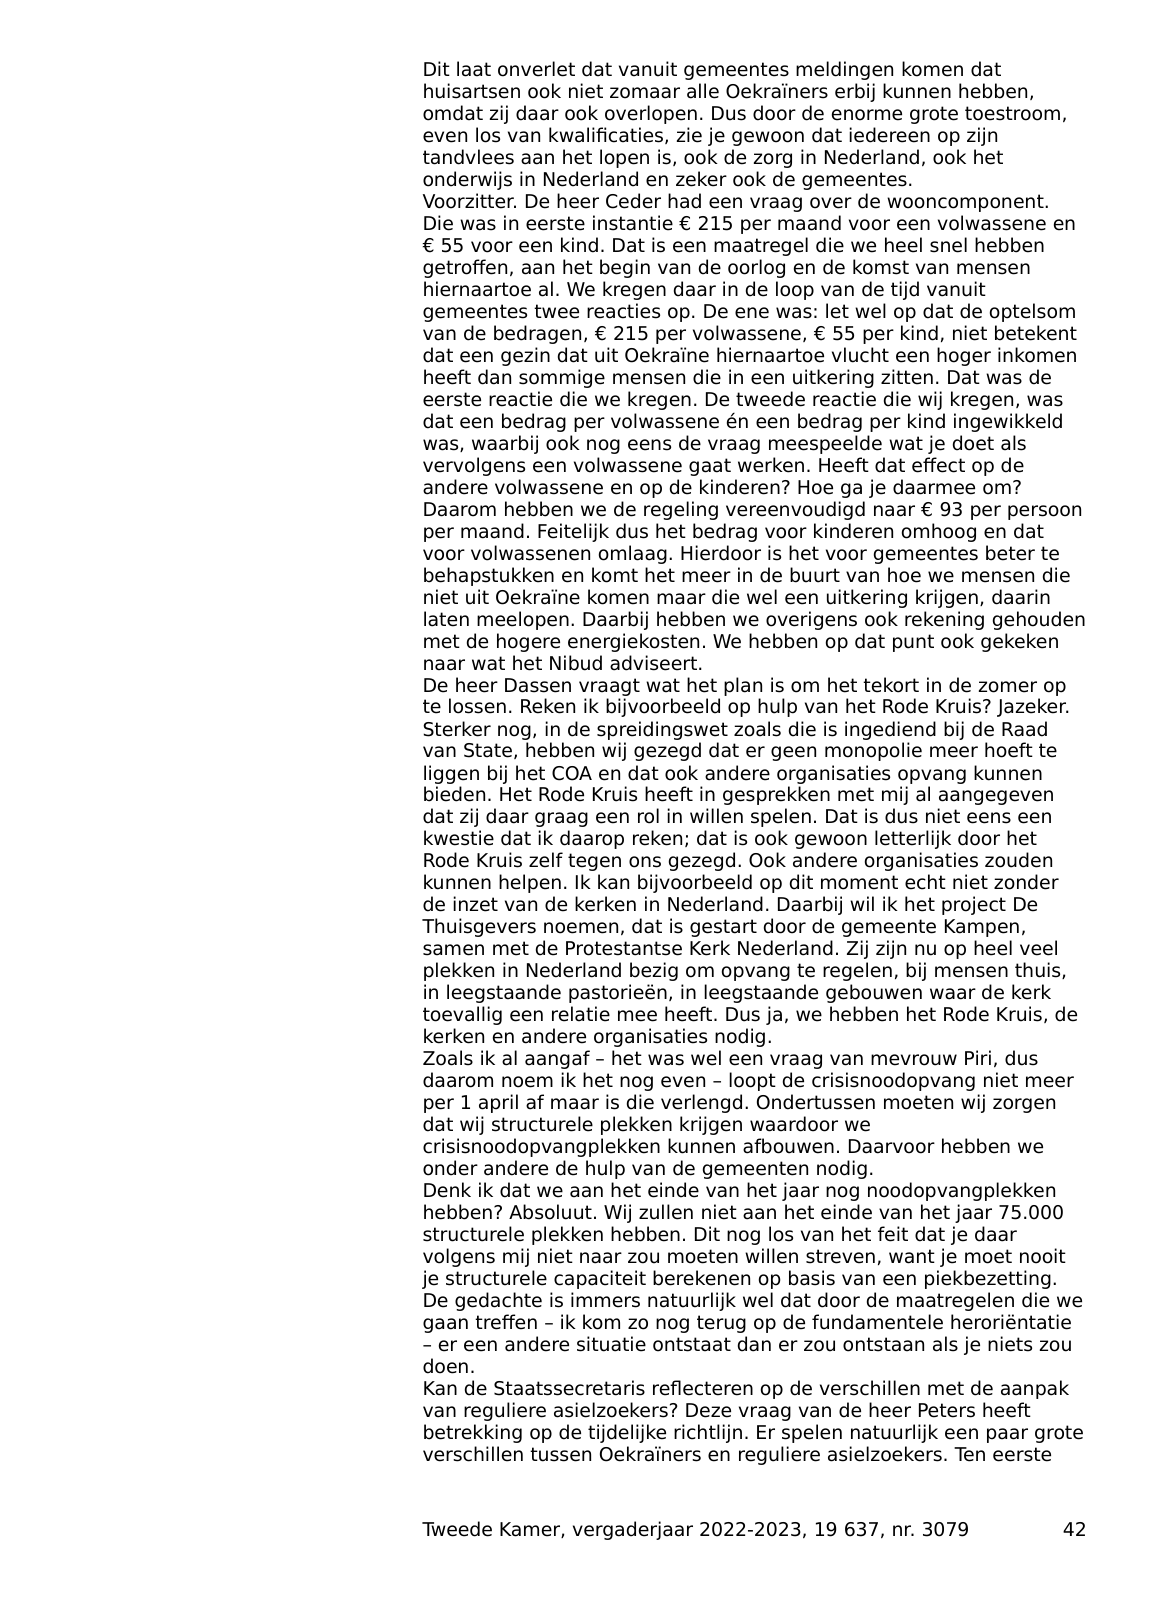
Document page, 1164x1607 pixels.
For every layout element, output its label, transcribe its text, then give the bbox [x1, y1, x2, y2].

text Zoals ik al aangaf – het was wel een vraag van mevrouw Piri, dus daarom noem ik het nog even – loopt de crisisnoodopvang niet meer per 1 april af maar is die verlengd. Ondertussen moeten wij zorgen dat wij structurele plekken krijgen waardoor we crisisnoodopvangplekken kunnen afbouwen. Daarvoor hebben we onder andere de hulp van de gemeenten nodig. [422, 1048, 1087, 1180]
text De heer Dassen vraagt wat het plan is om het tekort in de zomer op te lossen. Reken ik bijvoorbeeld op hulp van het Rode Kruis? Jazeker. Sterker nog, in de spreidingswet zoals die is ingediend bij de Raad van State, hebben wij gezegd dat er geen monopolie meer hoeft te liggen bij het COA en dat ook andere organisaties opvang kunnen bieden. Het Rode Kruis heeft in gesprekken met mij al aangegeven dat zij daar graag een rol in willen spelen. Dat is dus niet eens een kwestie dat ik daarop reken; dat is ook gewoon letterlijk door het Rode Kruis zelf tegen ons gezegd. Ook andere organisaties zouden kunnen helpen. Ik kan bijvoorbeeld op dit moment echt niet zonder de inzet van de kerken in Nederland. Daarbij wil ik het project De Thuisgevers noemen, dat is gestart door de gemeente Kampen, samen met de Protestantse Kerk Nederland. Zij zijn nu op heel veel plekken in Nederland bezig om opvang te regelen, bij mensen thuis, in leegstaande pastorieën, in leegstaande gebouwen waar de kerk toevallig een relatie mee heeft. Dus ja, we hebben het Rode Kruis, de kerken en andere organisaties nodig. [422, 674, 1087, 1048]
text Kan de Staatssecretaris reflecteren op de verschillen met de aanpak van reguliere asielzoekers? Deze vraag van de heer Peters heeft betrekking op de tijdelijke richtlijn. Er spelen natuurlijk een paar grote verschillen tussen Oekraïners en reguliere asielzoekers. Ten eerste [422, 1378, 1087, 1466]
text Dit laat onverlet dat vanuit gemeentes meldingen komen dat huisartsen ook niet zomaar alle Oekraïners erbij kunnen hebben, omdat zij daar ook overlopen. Dus door de enorme grote toestroom, even los van kwalificaties, zie je gewoon dat iedereen op zijn tandvlees aan het lopen is, ook de zorg in Nederland, ook het onderwijs in Nederland en zeker ook de gemeentes. [422, 59, 1087, 191]
text Voorzitter. De heer Ceder had een vraag over de wooncomponent. Die was in eerste instantie € 215 per maand voor een volwassene en € 55 voor een kind. Dat is een maatregel die we heel snel hebben getroffen, aan het begin van de oorlog en de komst van mensen hiernaartoe al. We kregen daar in de loop van de tijd vanuit gemeentes twee reacties op. De ene was: let wel op dat de optelsom van de bedragen, € 215 per volwassene, € 55 per kind, niet betekent dat een gezin dat uit Oekraïne hiernaartoe vlucht een hoger inkomen heeft dan sommige mensen die in een uitkering zitten. Dat was de eerste reactie die we kregen. De tweede reactie die wij kregen, was dat een bedrag per volwassene én een bedrag per kind ingewikkeld was, waarbij ook nog eens de vraag meespeelde wat je doet als vervolgens een volwassene gaat werken. Heeft dat effect op de andere volwassene en op de kinderen? Hoe ga je daarmee om? Daarom hebben we de regeling vereenvoudigd naar € 93 per persoon per maand. Feitelijk dus het bedrag voor kinderen omhoog en dat voor volwassenen omlaag. Hierdoor is het voor gemeentes beter te behapstukken en komt het meer in de buurt van hoe we mensen die niet uit Oekraïne komen maar die wel een uitkering krijgen, daarin laten meelopen. Daarbij hebben we overigens ook rekening gehouden met de hogere energiekosten. We hebben op dat punt ook gekeken naar wat het Nibud adviseert. [422, 191, 1087, 674]
text Denk ik dat we aan het einde van het jaar nog noodopvangplekken hebben? Absoluut. Wij zullen niet aan het einde van het jaar 75.000 structurele plekken hebben. Dit nog los van het feit dat je daar volgens mij niet naar zou moeten willen streven, want je moet nooit je structurele capaciteit berekenen op basis van een piekbezetting. De gedachte is immers natuurlijk wel dat door de maatregelen die we gaan treffen – ik kom zo nog terug op de fundamentele heroriëntatie – er een andere situatie ontstaat dan er zou ontstaan als je niets zou doen. [422, 1180, 1087, 1378]
